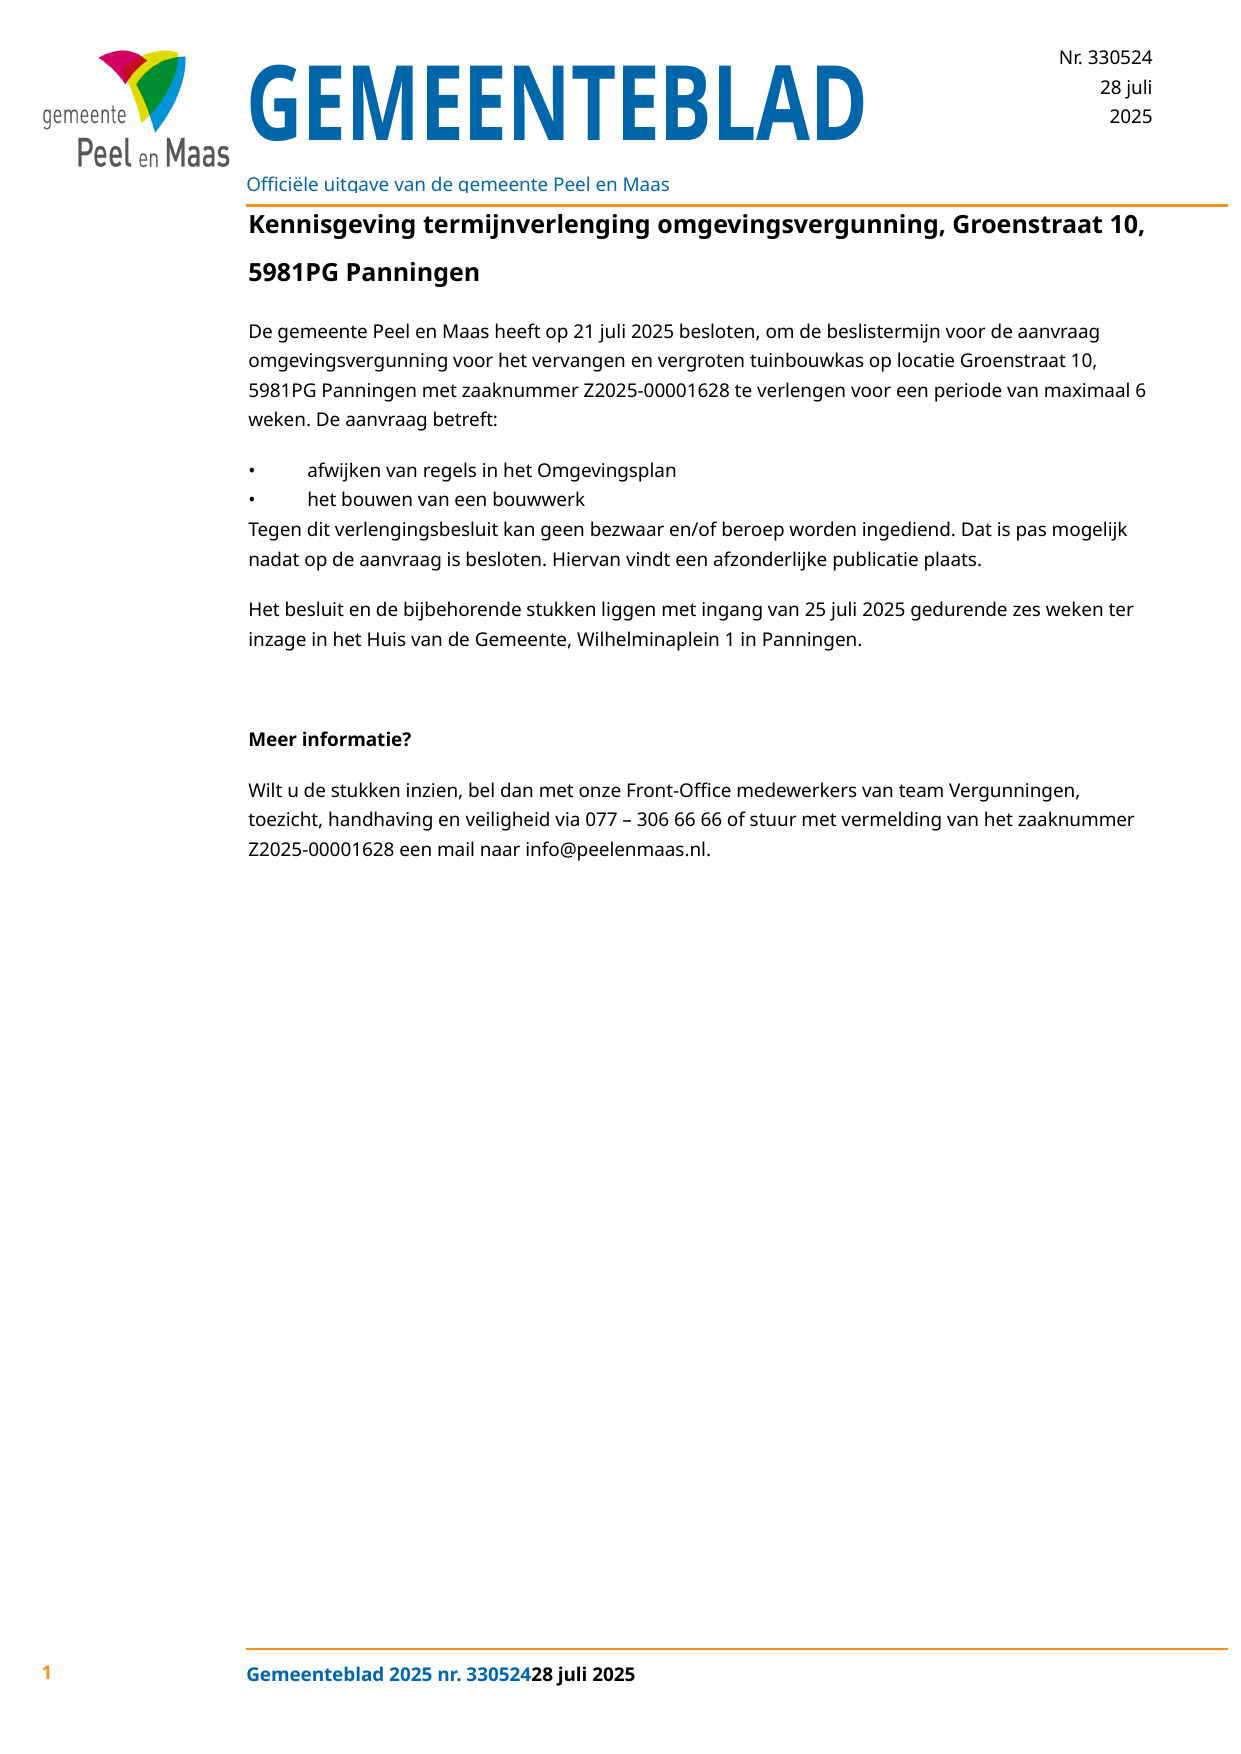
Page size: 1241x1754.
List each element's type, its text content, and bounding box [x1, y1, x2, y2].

text Meer informatie? [248, 727, 1152, 752]
text Kennisgeving termijnverlenging omgevingsvergunning, Groenstraat 10, 5981PG Panningen [248, 207, 1152, 288]
text Wilt u de stukken inzien, bel dan met onze Front-Office medewerkers van team Vergunningen, toezicht, handhaving en veiligheid via 077 – 306 66 66 of stuur met vermelding van het zaaknummer Z2025-00001628 een mail naar info@peelenmaas.nl. [248, 777, 1152, 862]
list afwijken van regels in het Omgevingsplan [248, 457, 1152, 483]
text De gemeente Peel en Maas heeft op 21 juli 2025 besloten, om de beslistermijn voor de aanvraag omgevingsvergunning voor het vervangen en vergroten tuinbouwkas op locatie Groenstraat 10, 5981PG Panningen met zaaknummer Z2025-00001628 te verlengen voor een periode van maximaal 6 weken. De aanvraag betreft: [248, 318, 1152, 432]
text Tegen dit verlengingsbesluit kan geen bezwaar en/of beroep worden ingediend. Dat is pas mogelijk nadat op de aanvraag is besloten. Hiervan vindt een afzonderlijke publicatie plaats. [248, 516, 1152, 572]
picture [41, 47, 231, 172]
list het bouwen van een bouwwerk [248, 487, 1152, 512]
text Het besluit en de bijbehorende stukken liggen met ingang van 25 juli 2025 gedurende zes weken ter inzage in het Huis van de Gemeente, Wilhelminaplein 1 in Panningen. [248, 596, 1152, 652]
